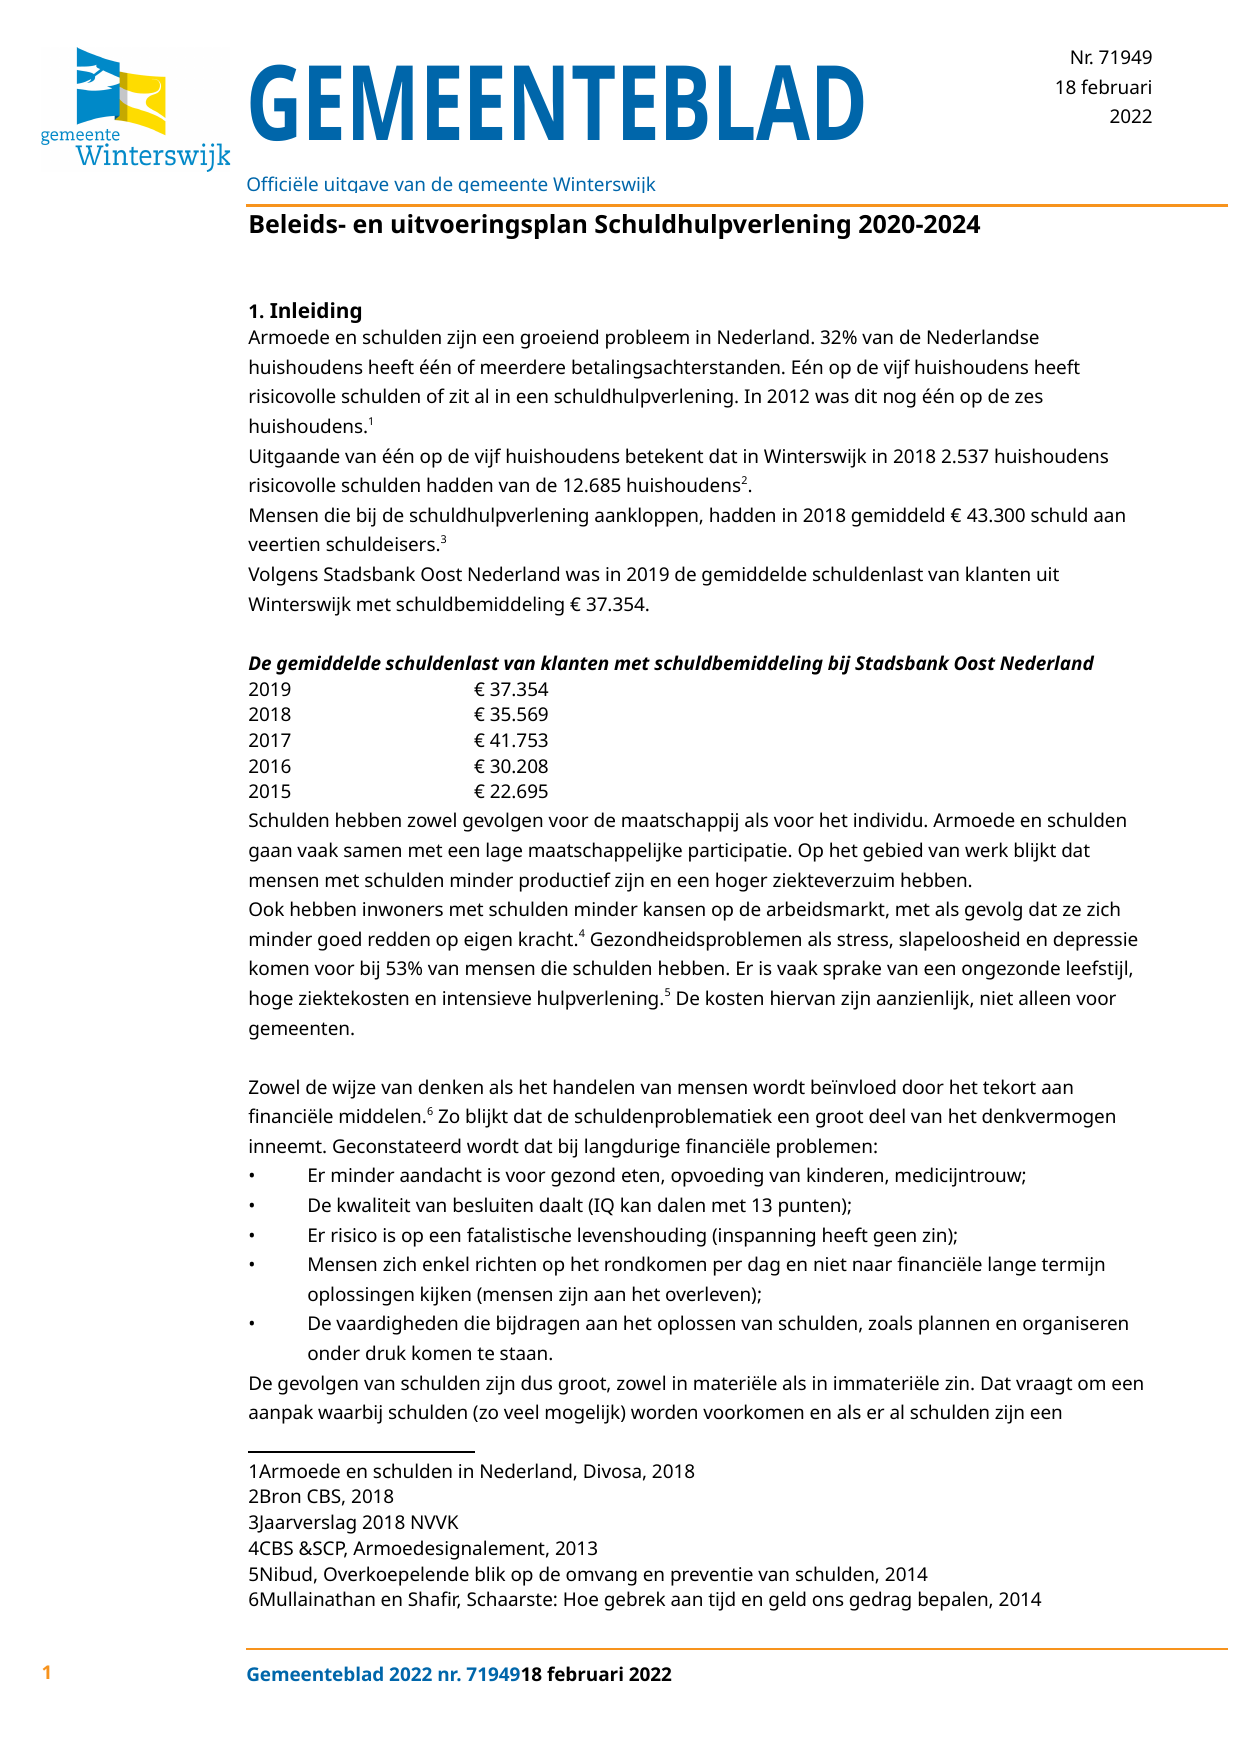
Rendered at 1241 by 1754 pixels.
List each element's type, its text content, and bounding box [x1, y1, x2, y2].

text Nibud, Overkoepelende blik op de omvang en preventie van schulden, 2014 [248, 1561, 1152, 1586]
table_cell € 22.695 [474, 779, 1152, 804]
table_cell € 37.354 [474, 676, 1152, 701]
picture [225, 153, 231, 162]
list Er minder aandacht is voor gezond eten, opvoeding van kinderen, medicijntrouw; [248, 1163, 1152, 1188]
table_cell 2017 [248, 727, 474, 753]
table_cell € 30.208 [474, 753, 1152, 779]
table_header De gemiddelde schuldenlast van klanten met schuldbemiddeling bij Stadsbank Oost Nederland [248, 650, 1152, 676]
text De gevolgen van schulden zijn dus groot, zowel in materiële als in immateriële zin. Dat vraagt om een aanpak waarbij schulden (zo veel mogelijk) worden voorkomen en als er al schulden zijn een [248, 1370, 1152, 1425]
text Mensen die bij de schuldhulpverlening aankloppen, hadden in 2018 gemiddeld € 43.300 schuld aan veertien schuldeisers. [248, 502, 1152, 557]
table_cell 2015 [248, 779, 474, 804]
table_cell € 41.753 [474, 727, 1152, 753]
list Er risico is op een fatalistische levenshouding (inspanning heeft geen zin); [248, 1222, 1152, 1247]
list De kwaliteit van besluiten daalt (IQ kan dalen met 13 punten); [248, 1192, 1152, 1218]
text Uitgaande van één op de vijf huishoudens betekent dat in Winterswijk in 2018 2.537 huishoudens risicovolle schulden hadden van de 12.685 huishoudens. [248, 443, 1152, 498]
text Volgens Stadsbank Oost Nederland was in 2019 de gemiddelde schuldenlast van klanten uit Winterswijk met schuldbemiddeling € 37.354. [248, 561, 1152, 616]
text Armoede en schulden in Nederland, Divosa, 2018 [248, 1458, 1152, 1483]
picture [41, 47, 231, 172]
text 1. Inleiding [248, 296, 1152, 324]
text Schulden hebben zowel gevolgen voor de maatschappij als voor het individu. Armoede en schulden gaan vaak samen met een lage maatschappelijke participatie. Op het gebied van werk blijkt dat mensen met schulden minder productief zijn en een hoger ziekteverzuim hebben. [248, 808, 1152, 892]
text Armoede en schulden zijn een groeiend probleem in Nederland. 32% van de Nederlandse huishoudens heeft één of meerdere betalingsachterstanden. Eén op de vijf huishoudens heeft risicovolle schulden of zit al in een schuldhulpverlening. In 2012 was dit nog één op de zes huishoudens. [248, 324, 1152, 439]
table_cell 2019 [248, 676, 474, 701]
text Zowel de wijze van denken als het handelen van mensen wordt beïnvloed door het tekort aan financiële middelen. Zo blijkt dat de schuldenproblematiek een groot deel van het denkvermogen inneemt. Geconstateerd wordt dat bij langdurige financiële problemen: [248, 1074, 1152, 1159]
text Bron CBS, 2018 [248, 1483, 1152, 1509]
table_cell 2016 [248, 753, 474, 779]
text CBS &SCP, Armoedesignalement, 2013 [248, 1535, 1152, 1561]
table_cell € 35.569 [474, 701, 1152, 727]
text Ook hebben inwoners met schulden minder kansen op de arbeidsmarkt, met als gevolg dat ze zich minder goed redden op eigen kracht. Gezondheidsproblemen als stress, slapeloosheid en depressie [248, 896, 1152, 952]
table_cell 2018 [248, 701, 474, 727]
text Mullainathan en Shafir, Schaarste: Hoe gebrek aan tijd en geld ons gedrag bepalen, 2014 [248, 1586, 1152, 1612]
list Mensen zich enkel richten op het rondkomen per dag en niet naar financiële lange termijn oplossingen kijken (mensen zijn aan het overleven); [248, 1251, 1152, 1307]
text komen voor bij 53% van mensen die schulden hebben. Er is vaak sprake van een ongezonde leefstijl, hoge ziektekosten en intensieve hulpverlening. De kosten hiervan zijn aanzienlijk, niet alleen voor gemeenten. [248, 956, 1152, 1040]
list De vaardigheden die bijdragen aan het oplossen van schulden, zoals plannen en organiseren onder druk komen te staan. [248, 1311, 1152, 1366]
text Jaarverslag 2018 NVVK [248, 1509, 1152, 1535]
text Beleids- en uitvoeringsplan Schuldhulpverlening 2020-2024 [248, 207, 1152, 241]
